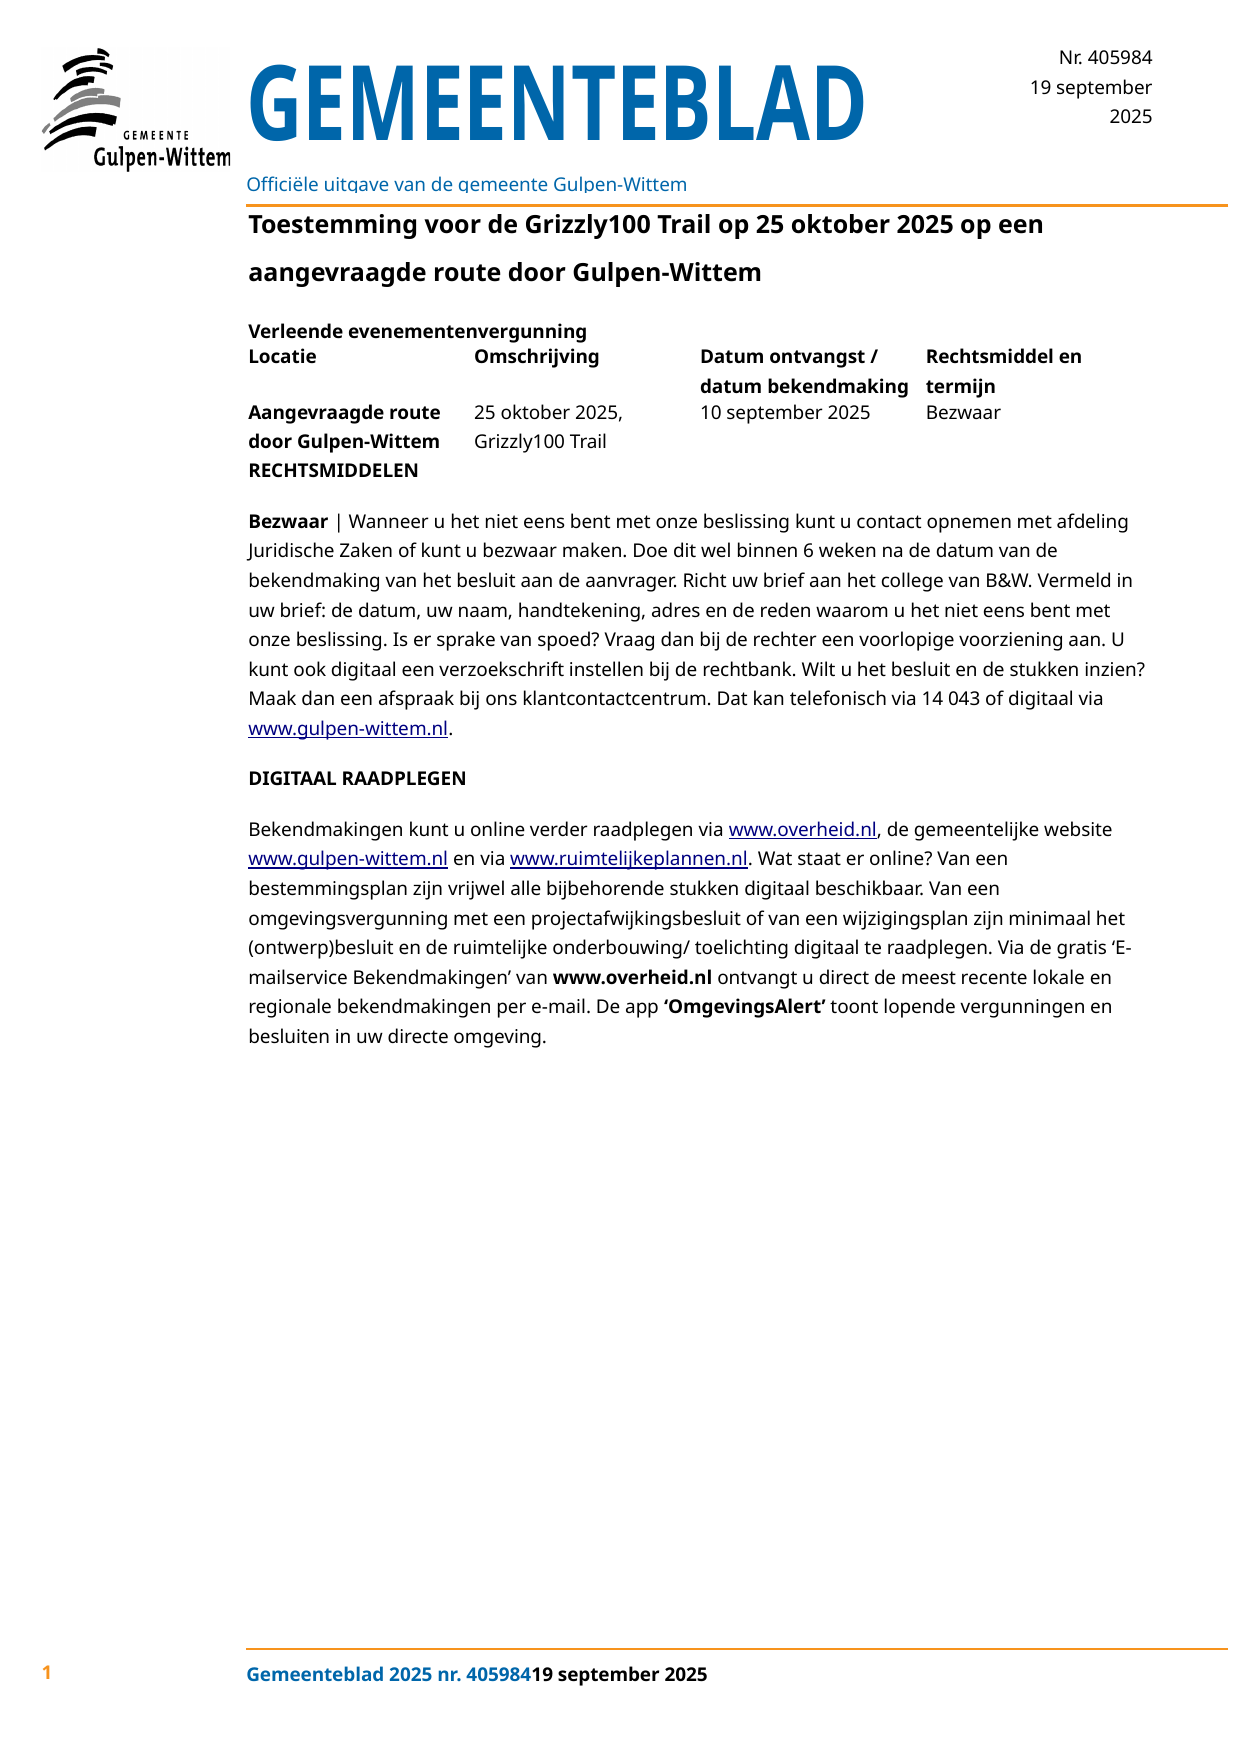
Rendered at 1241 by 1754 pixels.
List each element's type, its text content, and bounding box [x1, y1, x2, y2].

text Bezwaar | Wanneer u het niet eens bent met onze beslissing kunt u contact opnemen met afdeling Juridische Zaken of kunt u bezwaar maken. Doe dit wel binnen 6 weken na de datum van de bekendmaking van het besluit aan de aanvrager. Richt uw brief aan het college van B&W. Vermeld in uw brief: de datum, uw naam, handtekening, adres en de reden waarom u het niet eens bent met onze beslissing. Is er sprake van spoed? Vraag dan bij de rechter een voorlopige voorziening aan. U kunt ook digitaal een verzoekschrift instellen bij de rechtbank. Wilt u het besluit en de stukken inzien? Maak dan een afspraak bij ons klantcontactcentrum. Dat kan telefonisch via 14 043 of digitaal via www.gulpen-wittem.nl. [248, 508, 1152, 741]
picture [41, 47, 231, 172]
text Bekendmakingen kunt u online verder raadplegen via www.overheid.nl, de gemeentelijke website www.gulpen-wittem.nl en via www.ruimtelijkeplannen.nl. Wat staat er online? Van een bestemmingsplan zijn vrijwel alle bijbehorende stukken digitaal beschikbaar. Van een omgevingsvergunning met een projectafwijkingsbesluit of van een wijzigingsplan zijn minimaal het (ontwerp)besluit en de ruimtelijke onderbouwing/ toelichting digitaal te raadplegen. Via de gratis ‘E-mailservice Bekendmakingen’ van www.overheid.nl ontvangt u direct de meest recente lokale en regionale bekendmakingen per e-mail. De app ‘OmgevingsAlert’ toont lopende vergunningen en besluiten in uw directe omgeving. [248, 816, 1152, 1049]
text RECHTSMIDDELEN [248, 458, 1152, 483]
table_cell Aangevraagde route door Gulpen-Wittem [248, 399, 474, 454]
table_cell Bezwaar [926, 399, 1152, 454]
table_cell Datum ontvangst / datum bekendmaking [700, 344, 926, 399]
table_header Verleende evenementenvergunning [248, 318, 1152, 344]
table_cell Omschrijving [474, 344, 700, 399]
table_cell Rechtsmiddel en termijn [926, 344, 1152, 399]
text DIGITAAL RAADPLEGEN [248, 766, 1152, 791]
table_cell 10 september 2025 [700, 399, 926, 454]
table_cell 25 oktober 2025, Grizzly100 Trail [474, 399, 700, 454]
text Toestemming voor de Grizzly100 Trail op 25 oktober 2025 op een aangevraagde route door Gulpen-Wittem [248, 207, 1152, 288]
table_cell Locatie [248, 344, 474, 399]
